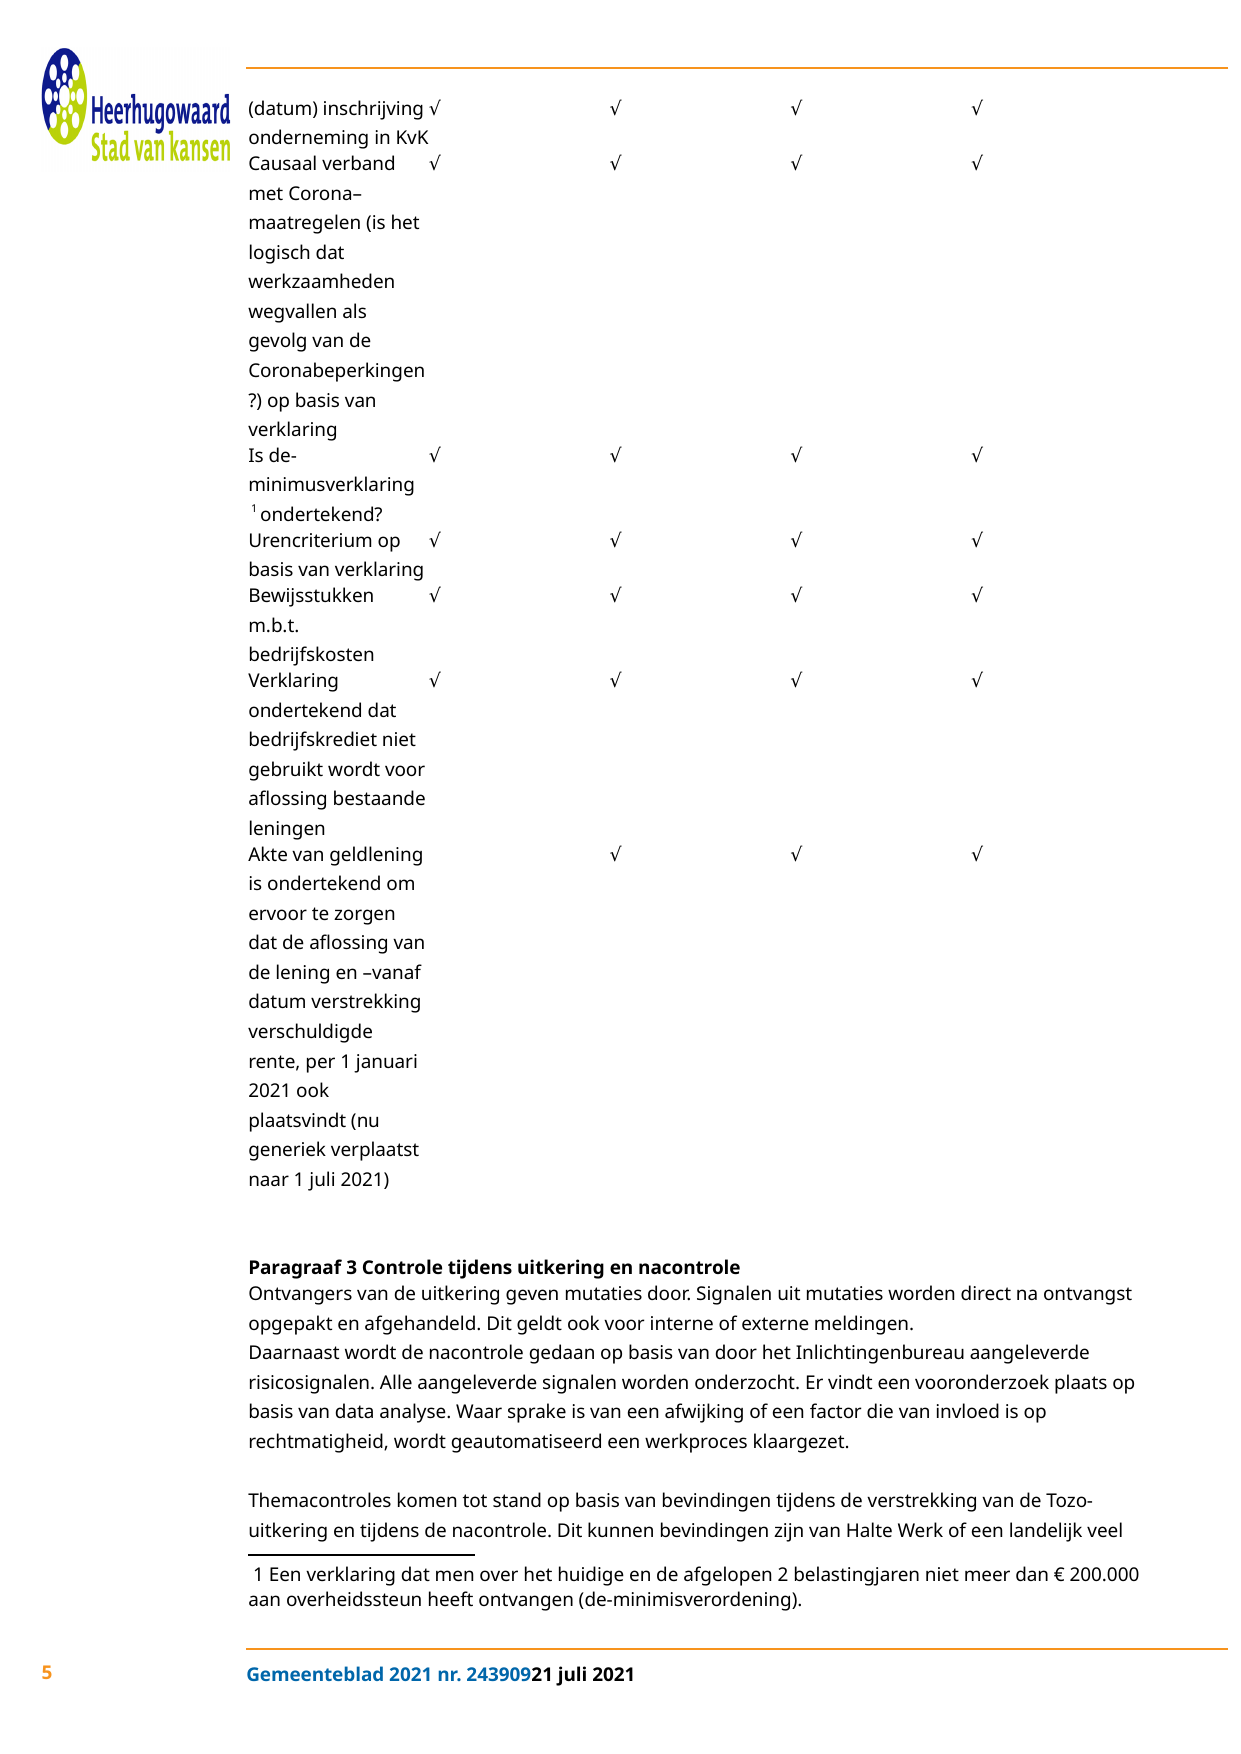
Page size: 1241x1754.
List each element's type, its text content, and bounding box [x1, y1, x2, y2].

table_cell [429, 442, 609, 527]
table_cell [429, 667, 609, 841]
table_cell [971, 667, 1152, 841]
table_cell [790, 582, 971, 667]
table_cell Urencriterium op basis van verklaring [248, 527, 429, 582]
text Daarnaast wordt de nacontrole gedaan op basis van door het Inlichtingenbureau aangeleverde risicosignalen. Alle aangeleverde signalen worden onderzocht. Er vindt een vooronderzoek plaats op basis van data analyse. Waar sprake is van een afwijking of een factor die van invloed is op rechtmatigheid, wordt geautomatiseerd een werkproces klaargezet. [248, 1339, 1152, 1454]
table_cell Bewijsstukken m.b.t. bedrijfskosten [248, 582, 429, 667]
text Themacontroles komen tot stand op basis van bevindingen tijdens de verstrekking van de Tozo-uitkering en tijdens de nacontrole. Dit kunnen bevindingen zijn van Halte Werk of een landelijk veel [248, 1487, 1152, 1542]
picture [41, 47, 231, 172]
table_cell [429, 527, 609, 582]
table_cell [609, 150, 790, 442]
table_cell [971, 582, 1152, 667]
table_cell [971, 150, 1152, 442]
table_cell [429, 150, 609, 442]
table_cell [971, 527, 1152, 582]
table_cell [971, 95, 1152, 150]
table_cell [609, 95, 790, 150]
table_cell [971, 841, 1152, 1192]
table_cell [790, 95, 971, 150]
table_cell [429, 582, 609, 667]
table_cell Causaal verband met Corona–maatregelen (is het logisch dat werkzaamheden wegvallen als gevolg van de Coronabeperkingen?) op basis van verklaring [248, 150, 429, 442]
text Paragraaf 3 Controle tijdens uitkering en nacontrole [248, 1254, 1152, 1280]
table_cell [971, 442, 1152, 527]
table_cell [609, 841, 790, 1192]
table_cell [790, 442, 971, 527]
table_cell [790, 150, 971, 442]
table_cell [429, 841, 609, 1192]
table_cell [429, 95, 609, 150]
table_cell Akte van geldlening is ondertekend om ervoor te zorgen dat de aflossing van de lening en –vanaf datum verstrekking verschuldigde rente, per 1 januari 2021 ook plaatsvindt (nu generiek verplaatst naar 1 juli 2021) [248, 841, 429, 1192]
table_cell [790, 527, 971, 582]
table_cell [609, 527, 790, 582]
table_cell [609, 442, 790, 527]
table_cell [790, 841, 971, 1192]
table_cell Is de-minimusverklaring ondertekend? [248, 442, 429, 527]
table_cell [609, 667, 790, 841]
table_cell [790, 667, 971, 841]
text Ontvangers van de uitkering geven mutaties door. Signalen uit mutaties worden direct na ontvangst opgepakt en afgehandeld. Dit geldt ook voor interne of externe meldingen. [248, 1280, 1152, 1335]
table_cell (datum) inschrijving onderneming in KvK [248, 95, 429, 150]
table_cell Verklaring ondertekend dat bedrijfskrediet niet gebruikt wordt voor aflossing bestaande leningen [248, 667, 429, 841]
table_cell [609, 582, 790, 667]
